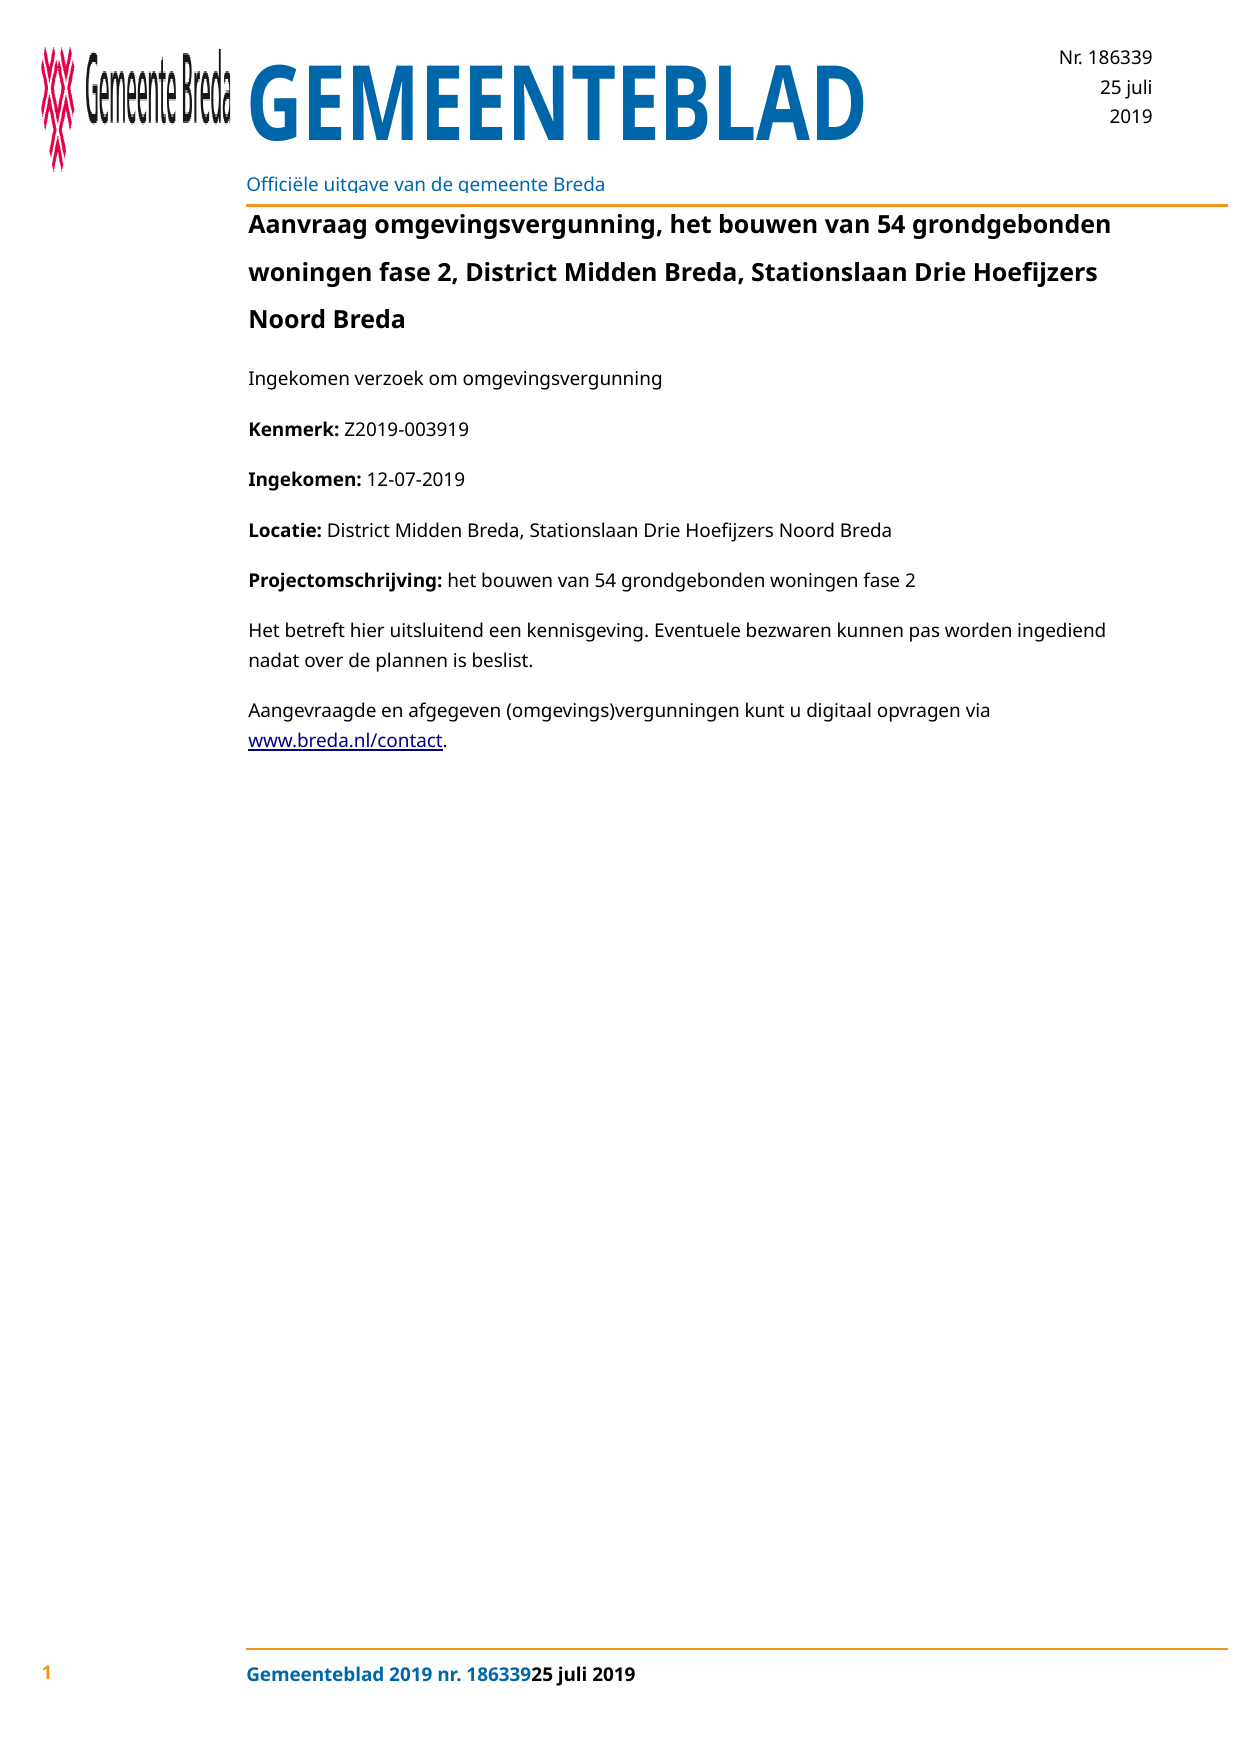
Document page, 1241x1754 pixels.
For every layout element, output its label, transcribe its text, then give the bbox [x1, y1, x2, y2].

text Ingekomen verzoek om omgevingsvergunning [248, 366, 1152, 391]
text Aanvraag omgevingsvergunning, het bouwen van 54 grondgebonden woningen fase 2, District Midden Breda, Stationslaan Drie Hoefijzers Noord Breda [248, 207, 1152, 336]
text Kenmerk: Z2019-003919 [248, 416, 1152, 442]
text Projectomschrijving: het bouwen van 54 grondgebonden woningen fase 2 [248, 567, 1152, 593]
text Ingekomen: 12-07-2019 [248, 466, 1152, 492]
picture [41, 47, 231, 172]
text Locatie: District Midden Breda, Stationslaan Drie Hoefijzers Noord Breda [248, 517, 1152, 542]
text Het betreft hier uitsluitend een kennisgeving. Eventuele bezwaren kunnen pas worden ingediend nadat over de plannen is beslist. [248, 618, 1152, 673]
text Aangevraagde en afgegeven (omgevings)vergunningen kunt u digitaal opvragen via www.breda.nl/contact. [248, 698, 1152, 753]
